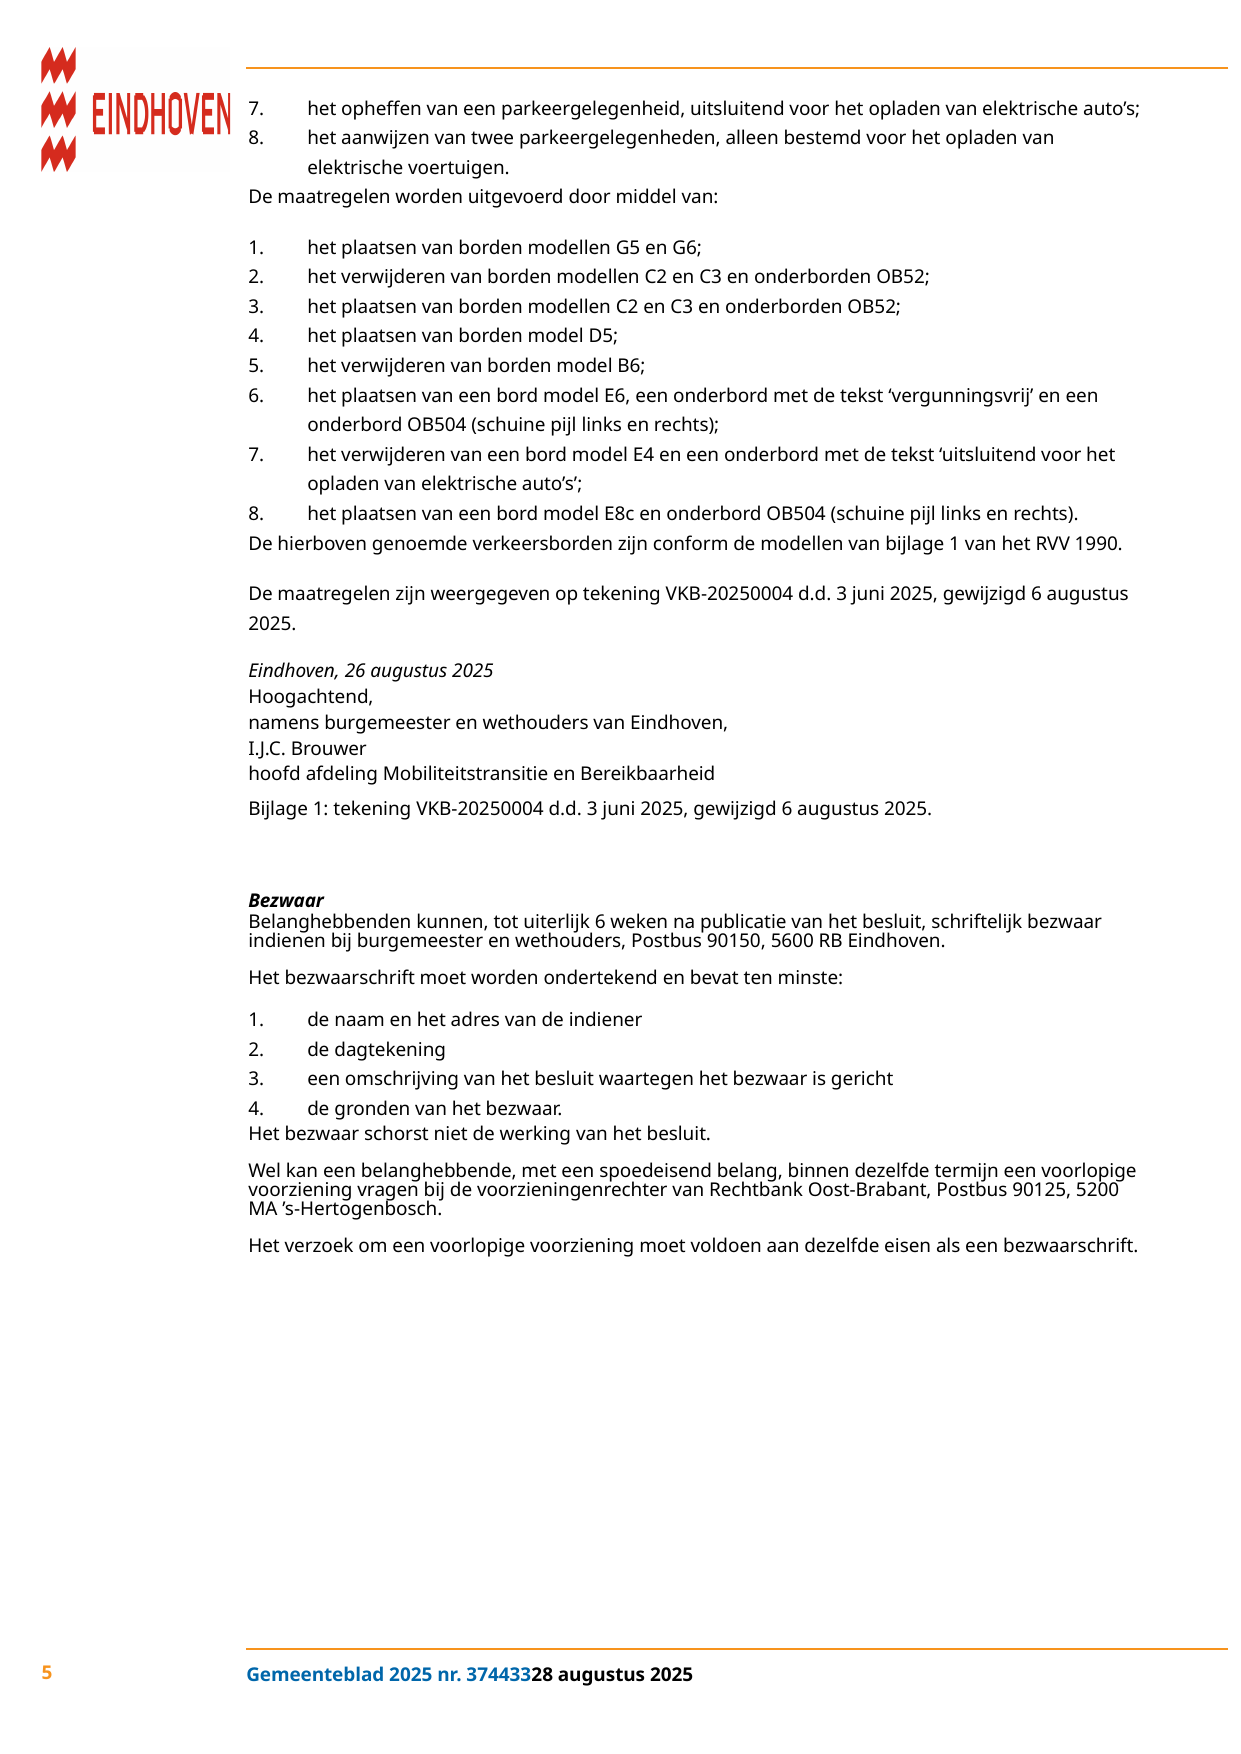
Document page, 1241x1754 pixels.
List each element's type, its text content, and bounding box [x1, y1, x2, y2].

text Wel kan een belanghebbende, met een spoedeisend belang, binnen dezelfde termijn een voorlopige voorziening vragen bij de voorzieningenrechter van Rechtbank Oost-Brabant, Postbus 90125, 5200 MA ’s-Hertogenbosch. [248, 1162, 1152, 1219]
list het plaatsen van borden modellen C2 en C3 en onderborden OB52; [248, 293, 1152, 319]
text I.J.C. Brouwer [248, 735, 1152, 761]
list het plaatsen van een bord model E6, een onderbord met de tekst ‘vergunningsvrij’ en een onderbord OB504 (schuine pijl links en rechts); [248, 382, 1152, 437]
list het aanwijzen van twee parkeergelegenheden, alleen bestemd voor het opladen van elektrische voertuigen. [248, 124, 1152, 180]
text Hoogachtend, [248, 683, 1152, 709]
list de gronden van het bezwaar. [248, 1095, 1152, 1121]
text Bezwaar [248, 887, 1152, 913]
text De maatregelen zijn weergegeven op tekening VKB-20250004 d.d. 3 juni 2025, gewijzigd 6 augustus 2025. [248, 580, 1152, 636]
text hoofd afdeling Mobiliteitstransitie en Bereikbaarheid [248, 761, 1152, 786]
text Het bezwaar schorst niet de werking van het besluit. [248, 1125, 1152, 1144]
text De maatregelen worden uitgevoerd door middel van: [248, 183, 1152, 209]
list het verwijderen van een bord model E4 en een onderbord met de tekst ‘uitsluitend voor het opladen van elektrische auto’s’; [248, 441, 1152, 496]
list een omschrijving van het besluit waartegen het bezwaar is gericht [248, 1066, 1152, 1091]
picture [41, 47, 231, 172]
text Eindhoven, 26 augustus 2025 [248, 658, 1152, 683]
list het plaatsen van borden modellen G5 en G6; [248, 234, 1152, 260]
text Het bezwaarschrift moet worden ondertekend en bevat ten minste: [248, 969, 1152, 989]
text namens burgemeester en wethouders van Eindhoven, [248, 709, 1152, 735]
list het plaatsen van een bord model E8c en onderbord OB504 (schuine pijl links en rechts). [248, 500, 1152, 526]
text Het verzoek om een voorlopige voorziening moet voldoen aan dezelfde eisen als een bezwaarschrift. [248, 1237, 1152, 1256]
list het plaatsen van borden model D5; [248, 323, 1152, 348]
text Belanghebbenden kunnen, tot uiterlijk 6 weken na publicatie van het besluit, schriftelijk bezwaar indienen bij burgemeester en wethouders, Postbus 90150, 5600 RB Eindhoven. [248, 913, 1152, 952]
list de dagtekening [248, 1036, 1152, 1062]
list het opheffen van een parkeergelegenheid, uitsluitend voor het opladen van elektrische auto’s; [248, 95, 1152, 121]
list het verwijderen van borden model B6; [248, 352, 1152, 378]
text Bijlage 1: tekening VKB-20250004 d.d. 3 juni 2025, gewijzigd 6 augustus 2025. [248, 800, 1152, 819]
text De hierboven genoemde verkeersborden zijn conform de modellen van bijlage 1 van het RVV 1990. [248, 530, 1152, 556]
list de naam en het adres van de indiener [248, 1006, 1152, 1032]
list het verwijderen van borden modellen C2 en C3 en onderborden OB52; [248, 263, 1152, 289]
